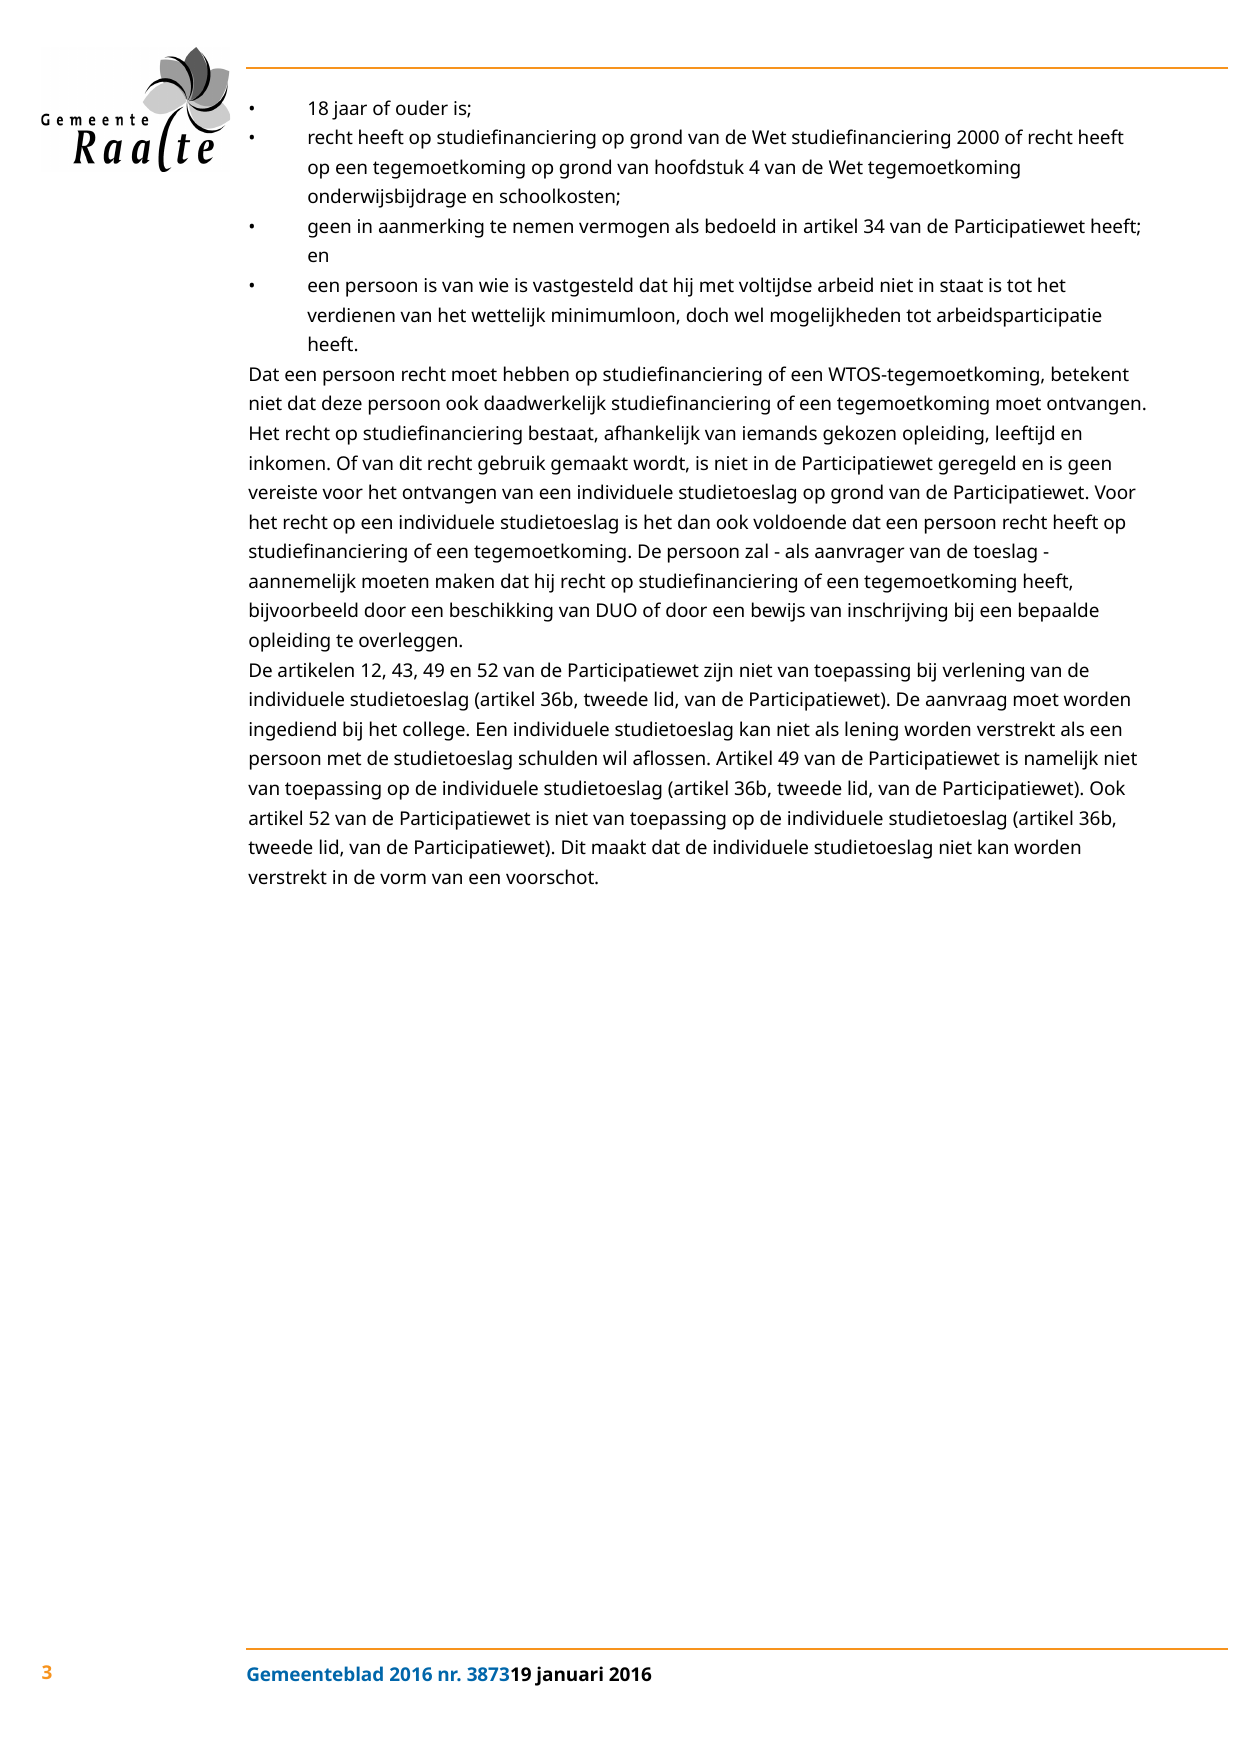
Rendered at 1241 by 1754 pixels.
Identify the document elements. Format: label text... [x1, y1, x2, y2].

list geen in aanmerking te nemen vermogen als bedoeld in artikel 34 van de Participatiewet heeft; en [248, 213, 1152, 268]
picture [41, 47, 231, 172]
list 18 jaar of ouder is; [248, 95, 1152, 121]
text Dat een persoon recht moet hebben op studiefinanciering of een WTOS-tegemoetkoming, betekent niet dat deze persoon ook daadwerkelijk studiefinanciering of een tegemoetkoming moet ontvangen. Het recht op studiefinanciering bestaat, afhankelijk van iemands gekozen opleiding, leeftijd en inkomen. Of van dit recht gebruik gemaakt wordt, is niet in de Participatiewet geregeld en is geen vereiste voor het ontvangen van een individuele studietoeslag op grond van de Participatiewet. Voor het recht op een individuele studietoeslag is het dan ook voldoende dat een persoon recht heeft op studiefinanciering of een tegemoetkoming. De persoon zal - als aanvrager van de toeslag - aannemelijk moeten maken dat hij recht op studiefinanciering of een tegemoetkoming heeft, bijvoorbeeld door een beschikking van DUO of door een bewijs van inschrijving bij een bepaalde opleiding te overleggen. [248, 361, 1152, 653]
list recht heeft op studiefinanciering op grond van de Wet studiefinanciering 2000 of recht heeft op een tegemoetkoming op grond van hoofdstuk 4 van de Wet tegemoetkoming onderwijsbijdrage en schoolkosten; [248, 124, 1152, 209]
text De artikelen 12, 43, 49 en 52 van de Participatiewet zijn niet van toepassing bij verlening van de individuele studietoeslag (artikel 36b, tweede lid, van de Participatiewet). De aanvraag moet worden ingediend bij het college. Een individuele studietoeslag kan niet als lening worden verstrekt als een persoon met de studietoeslag schulden wil aflossen. Artikel 49 van de Participatiewet is namelijk niet van toepassing op de individuele studietoeslag (artikel 36b, tweede lid, van de Participatiewet). Ook artikel 52 van de Participatiewet is niet van toepassing op de individuele studietoeslag (artikel 36b, tweede lid, van de Participatiewet). Dit maakt dat de individuele studietoeslag niet kan worden verstrekt in de vorm van een voorschot. [248, 657, 1152, 890]
list een persoon is van wie is vastgesteld dat hij met voltijdse arbeid niet in staat is tot het verdienen van het wettelijk minimumloon, doch wel mogelijkheden tot arbeidsparticipatie heeft. [248, 272, 1152, 357]
